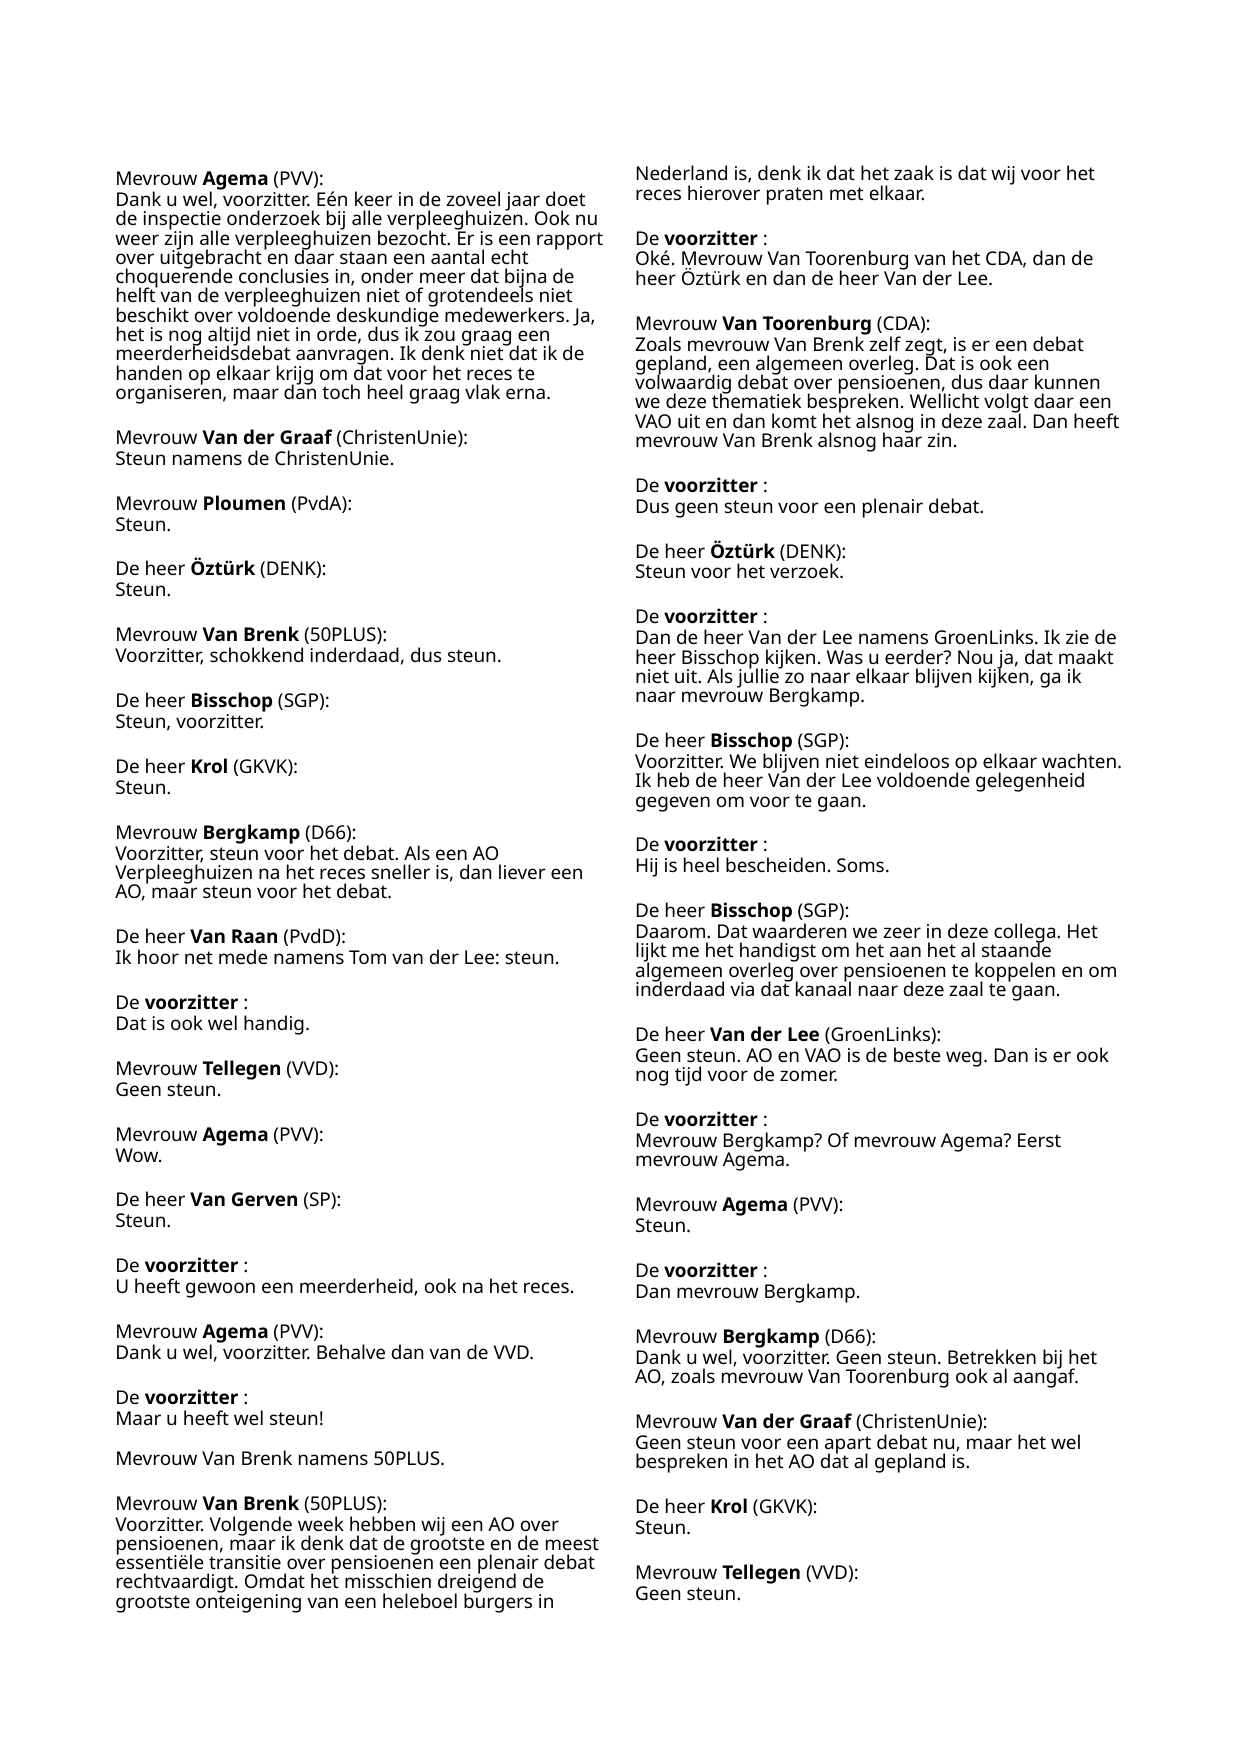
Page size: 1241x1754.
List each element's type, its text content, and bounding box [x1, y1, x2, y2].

text Nederland is, denk ik dat het zaak is dat wij voor het reces hierover praten met elkaar. [635, 165, 1125, 204]
text Voorzitter, schokkend inderdaad, dus steun. [115, 647, 605, 666]
text Mevrouw Van Brenk namens 50PLUS. [115, 1450, 605, 1469]
text De heer Krol (GKVK): [635, 1493, 1125, 1519]
text Mevrouw Agema (PVV): [115, 165, 605, 191]
text Mevrouw Van Toorenburg (CDA): [635, 310, 1125, 336]
text Steun. [115, 779, 605, 798]
text Daarom. Dat waarderen we zeer in deze collega. Het lijkt me het handigst om het aan het al staande algemeen overleg over pensioenen te koppelen en om inderdaad via dat kanaal naar deze zaal te gaan. [635, 923, 1125, 1000]
text De voorzitter : [115, 1384, 605, 1410]
text De voorzitter : [635, 1106, 1125, 1132]
text Maar u heeft wel steun! [115, 1410, 605, 1429]
text Mevrouw Agema (PVV): [115, 1121, 605, 1147]
text De voorzitter : [115, 1252, 605, 1278]
text Mevrouw Tellegen (VVD): [635, 1559, 1125, 1585]
text Dank u wel, voorzitter. Eén keer in de zoveel jaar doet de inspectie onderzoek bij alle verpleeghuizen. Ook nu weer zijn alle verpleeghuizen bezocht. Er is een rapport over uitgebracht en daar staan een aantal echt choquerende conclusies in, onder meer dat bijna de helft van de verpleeghuizen niet of grotendeels niet beschikt over voldoende deskundige medewerkers. Ja, het is nog altijd niet in orde, dus ik zou graag een meerderheidsdebat aanvragen. Ik denk niet dat ik de handen op elkaar krijg om dat voor het reces te organiseren, maar dan toch heel graag vlak erna. [115, 191, 605, 403]
text Steun. [115, 1212, 605, 1232]
text Oké. Mevrouw Van Toorenburg van het CDA, dan de heer Öztürk en dan de heer Van der Lee. [635, 250, 1125, 289]
text Geen steun. AO en VAO is de beste weg. Dan is er ook nog tijd voor de zomer. [635, 1047, 1125, 1085]
text Voorzitter, steun voor het debat. Als een AO Verpleeghuizen na het reces sneller is, dan liever een AO, maar steun voor het debat. [115, 845, 605, 902]
text De voorzitter : [635, 225, 1125, 250]
text Mevrouw Bergkamp? Of mevrouw Agema? Eerst mevrouw Agema. [635, 1132, 1125, 1171]
text De heer Öztürk (DENK): [115, 556, 605, 581]
text U heeft gewoon een meerderheid, ook na het reces. [115, 1278, 605, 1297]
text Steun namens de ChristenUnie. [115, 450, 605, 469]
text Wow. [115, 1147, 605, 1166]
text Steun. [115, 516, 605, 535]
text Steun. [115, 581, 605, 601]
text Dan mevrouw Bergkamp. [635, 1283, 1125, 1302]
text De voorzitter : [635, 832, 1125, 857]
text Steun. [635, 1217, 1125, 1236]
text De heer Bisschop (SGP): [635, 897, 1125, 923]
text De voorzitter : [635, 604, 1125, 629]
text Hij is heel bescheiden. Soms. [635, 857, 1125, 877]
text Mevrouw Ploumen (PvdA): [115, 490, 605, 516]
text De heer Van der Lee (GroenLinks): [635, 1021, 1125, 1047]
text Zoals mevrouw Van Brenk zelf zegt, is er een debat gepland, een algemeen overleg. Dat is ook een volwaardig debat over pensioenen, dus daar kunnen we deze thematiek bespreken. Wellicht volgt daar een VAO uit en dan komt het alsnog in deze zaal. Dan heeft mevrouw Van Brenk alsnog haar zin. [635, 336, 1125, 451]
text Steun, voorzitter. [115, 713, 605, 732]
text Geen steun. [115, 1081, 605, 1100]
text Voorzitter. We blijven niet eindeloos op elkaar wachten. Ik heb de heer Van der Lee voldoende gelegenheid gegeven om voor te gaan. [635, 753, 1125, 811]
text De voorzitter : [635, 1257, 1125, 1283]
text De heer Van Raan (PvdD): [115, 923, 605, 949]
text Mevrouw Bergkamp (D66): [635, 1323, 1125, 1349]
text Mevrouw Van der Graaf (ChristenUnie): [635, 1408, 1125, 1434]
text Steun. [635, 1519, 1125, 1538]
text Mevrouw Agema (PVV): [635, 1191, 1125, 1217]
text Ik hoor net mede namens Tom van der Lee: steun. [115, 949, 605, 968]
text De voorzitter : [635, 472, 1125, 498]
text Mevrouw Bergkamp (D66): [115, 819, 605, 845]
text Mevrouw Tellegen (VVD): [115, 1055, 605, 1081]
text Mevrouw Agema (PVV): [115, 1318, 605, 1344]
text Steun voor het verzoek. [635, 563, 1125, 583]
text Mevrouw Van Brenk (50PLUS): [115, 621, 605, 647]
text Dank u wel, voorzitter. Geen steun. Betrekken bij het AO, zoals mevrouw Van Toorenburg ook al aangaf. [635, 1349, 1125, 1387]
text De heer Krol (GKVK): [115, 753, 605, 779]
text Dat is ook wel handig. [115, 1015, 605, 1034]
text Geen steun voor een apart debat nu, maar het wel bespreken in het AO dat al gepland is. [635, 1434, 1125, 1472]
text Voorzitter. Volgende week hebben wij een AO over pensioenen, maar ik denk dat de grootste en de meest essentiële transitie over pensioenen een plenair debat rechtvaardigt. Omdat het misschien dreigend de grootste onteigening van een heleboel burgers in [115, 1516, 605, 1612]
text Geen steun. [635, 1585, 1125, 1604]
text De voorzitter : [115, 989, 605, 1015]
text Dan de heer Van der Lee namens GroenLinks. Ik zie de heer Bisschop kijken. Was u eerder? Nou ja, dat maakt niet uit. Als jullie zo naar elkaar blijven kijken, ga ik naar mevrouw Bergkamp. [635, 629, 1125, 706]
text De heer Bisschop (SGP): [115, 687, 605, 713]
text Mevrouw Van der Graaf (ChristenUnie): [115, 424, 605, 450]
text Dus geen steun voor een plenair debat. [635, 498, 1125, 517]
text De heer Öztürk (DENK): [635, 538, 1125, 563]
text De heer Bisschop (SGP): [635, 727, 1125, 753]
text Dank u wel, voorzitter. Behalve dan van de VVD. [115, 1344, 605, 1363]
text De heer Van Gerven (SP): [115, 1187, 605, 1212]
text Mevrouw Van Brenk (50PLUS): [115, 1490, 605, 1516]
